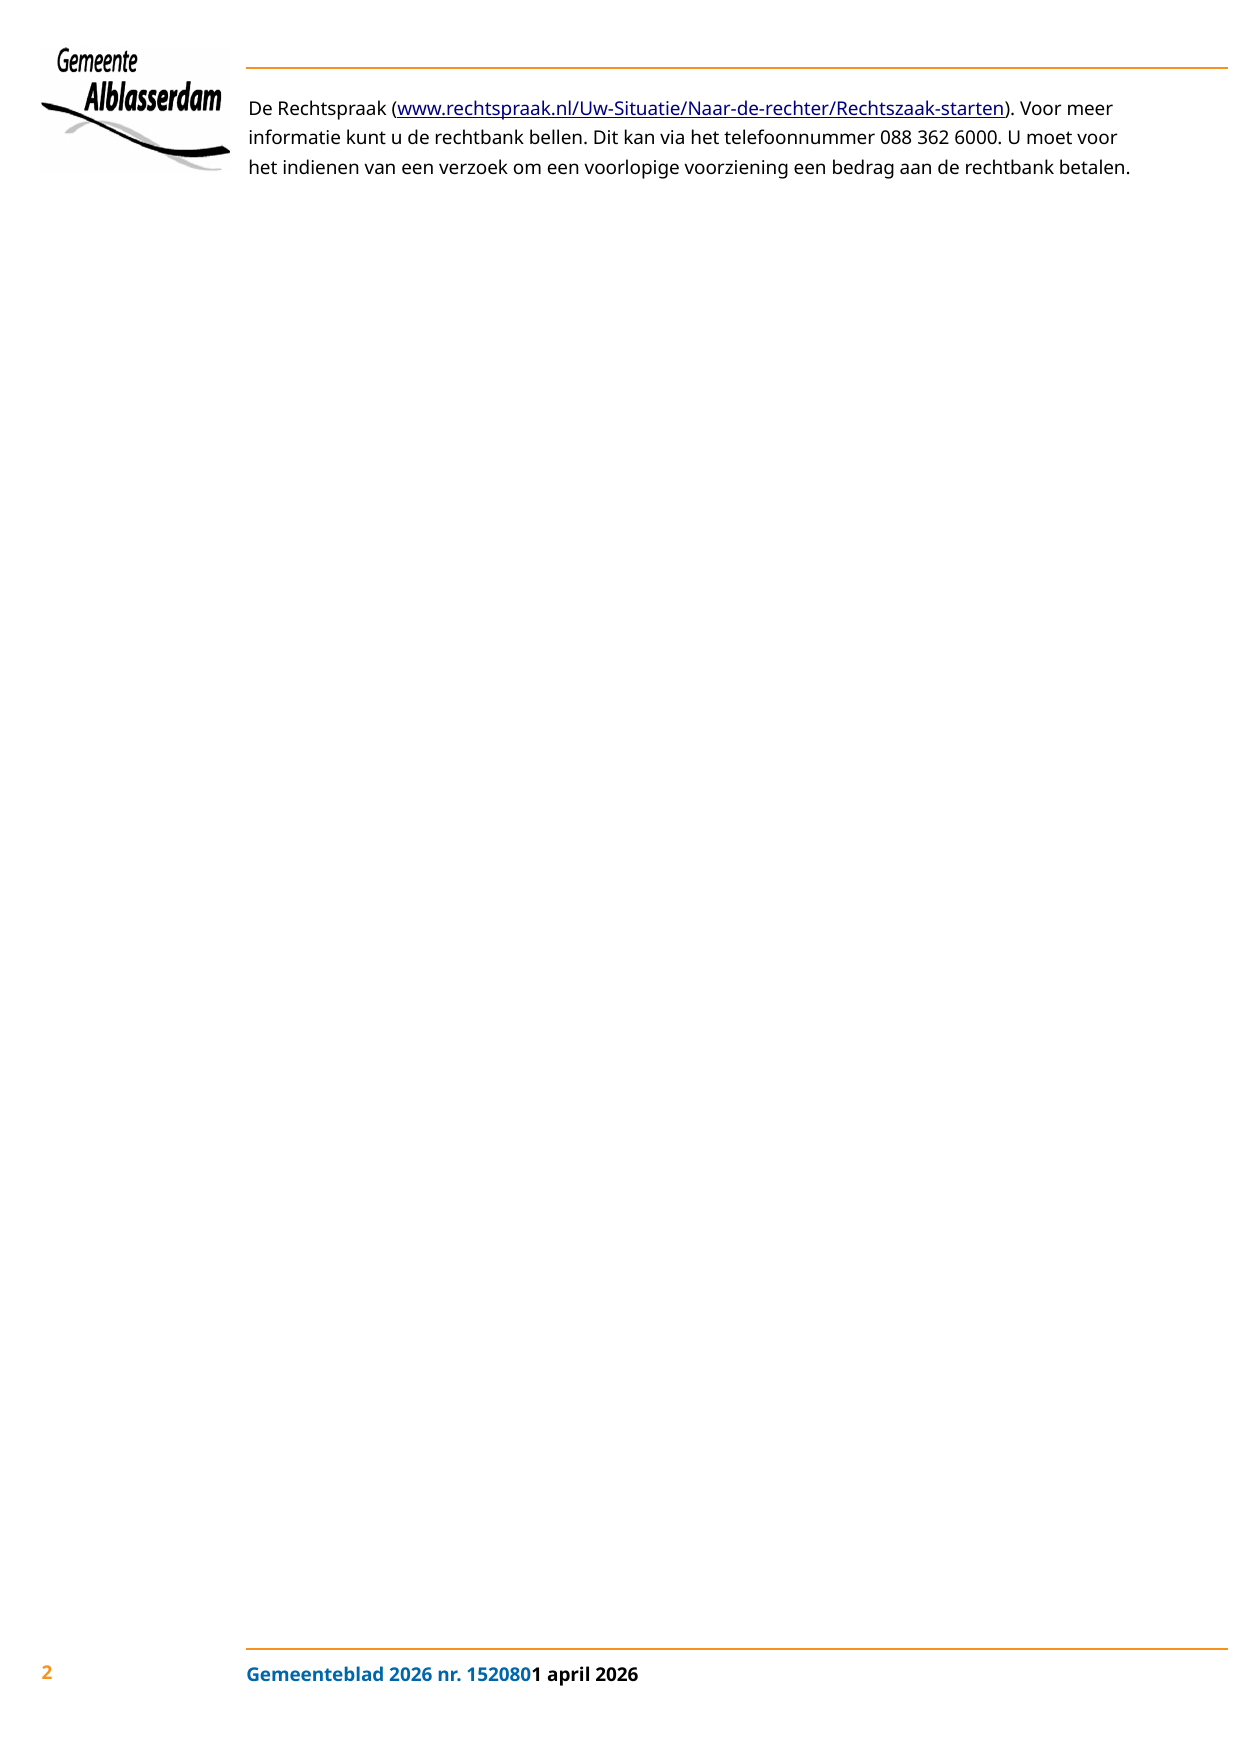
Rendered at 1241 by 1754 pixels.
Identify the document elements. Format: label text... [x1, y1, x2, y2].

text De Rechtspraak (www.rechtspraak.nl/Uw-Situatie/Naar-de-rechter/Rechtszaak-starten). Voor meer informatie kunt u de rechtbank bellen. Dit kan via het telefoonnummer 088 362 6000. U moet voor het indienen van een verzoek om een voorlopige voorziening een bedrag aan de rechtbank betalen. [248, 95, 1152, 180]
picture [41, 47, 231, 172]
